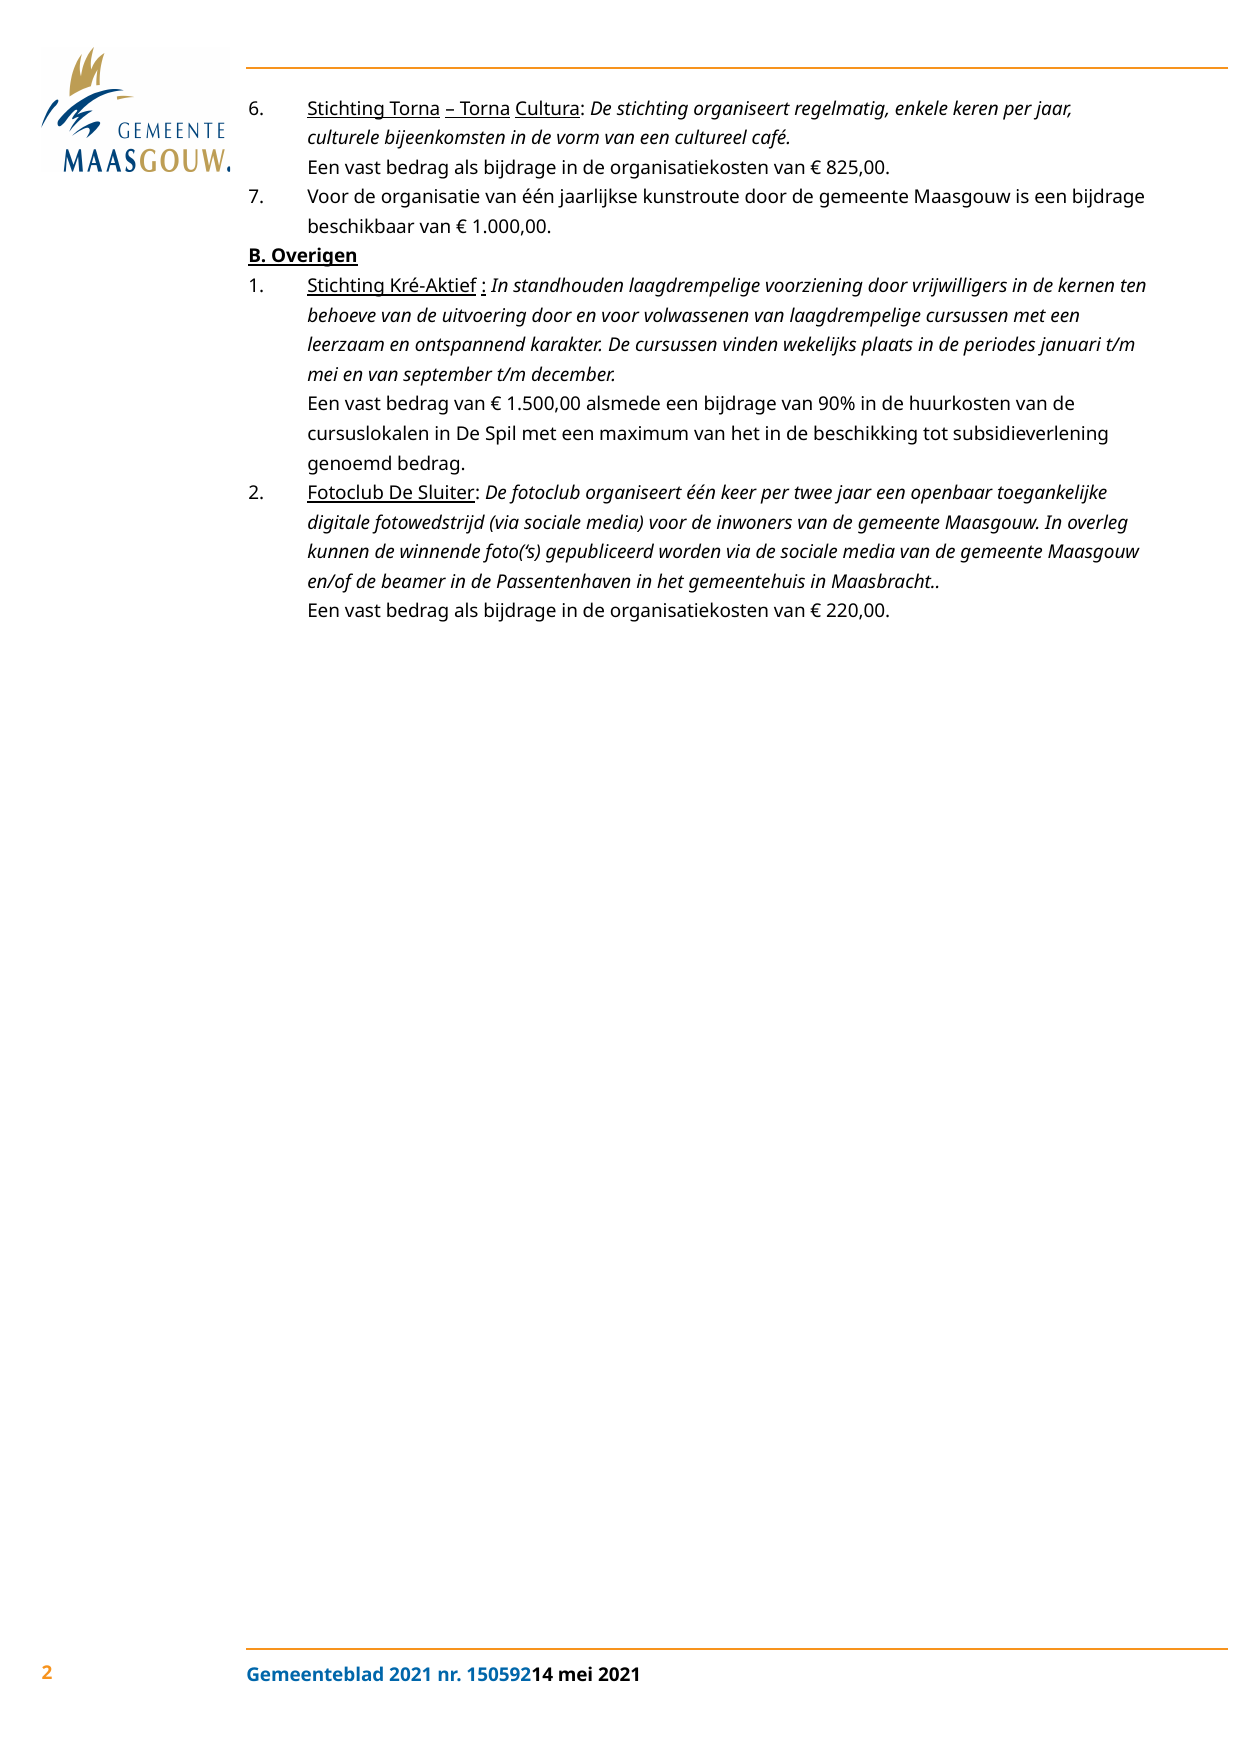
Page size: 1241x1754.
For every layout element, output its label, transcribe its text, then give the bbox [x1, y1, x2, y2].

list Een vast bedrag als bijdrage in de organisatiekosten van € 220,00. [248, 598, 1152, 623]
text B. Overigen [248, 243, 1152, 268]
list Voor de organisatie van één jaarlijkse kunstroute door de gemeente Maasgouw is een bijdrage beschikbaar van € 1.000,00. [248, 183, 1152, 239]
list Een vast bedrag van € 1.500,00 alsmede een bijdrage van 90% in de huurkosten van de cursuslokalen in De Spil met een maximum van het in de beschikking tot subsidieverlening genoemd bedrag. [248, 391, 1152, 476]
list Stichting Torna – Torna Cultura: De stichting organiseert regelmatig, enkele keren per jaar, culturele bijeenkomsten in de vorm van een cultureel café. [248, 95, 1152, 150]
list Stichting Kré-Aktief : In standhouden laagdrempelige voorziening door vrijwilligers in de kernen ten behoeve van de uitvoering door en voor volwassenen van laagdrempelige cursussen met een leerzaam en ontspannend karakter. De cursussen vinden wekelijks plaats in de periodes januari t/m mei en van september t/m december. [248, 272, 1152, 387]
list Een vast bedrag als bijdrage in de organisatiekosten van € 825,00. [248, 154, 1152, 180]
picture [41, 47, 231, 172]
list Fotoclub De Sluiter: De fotoclub organiseert één keer per twee jaar een openbaar toegankelijke digitale fotowedstrijd (via sociale media) voor de inwoners van de gemeente Maasgouw. In overleg kunnen de winnende foto(‘s) gepubliceerd worden via de sociale media van de gemeente Maasgouw en/of de beamer in de Passentenhaven in het gemeentehuis in Maasbracht.. [248, 479, 1152, 594]
